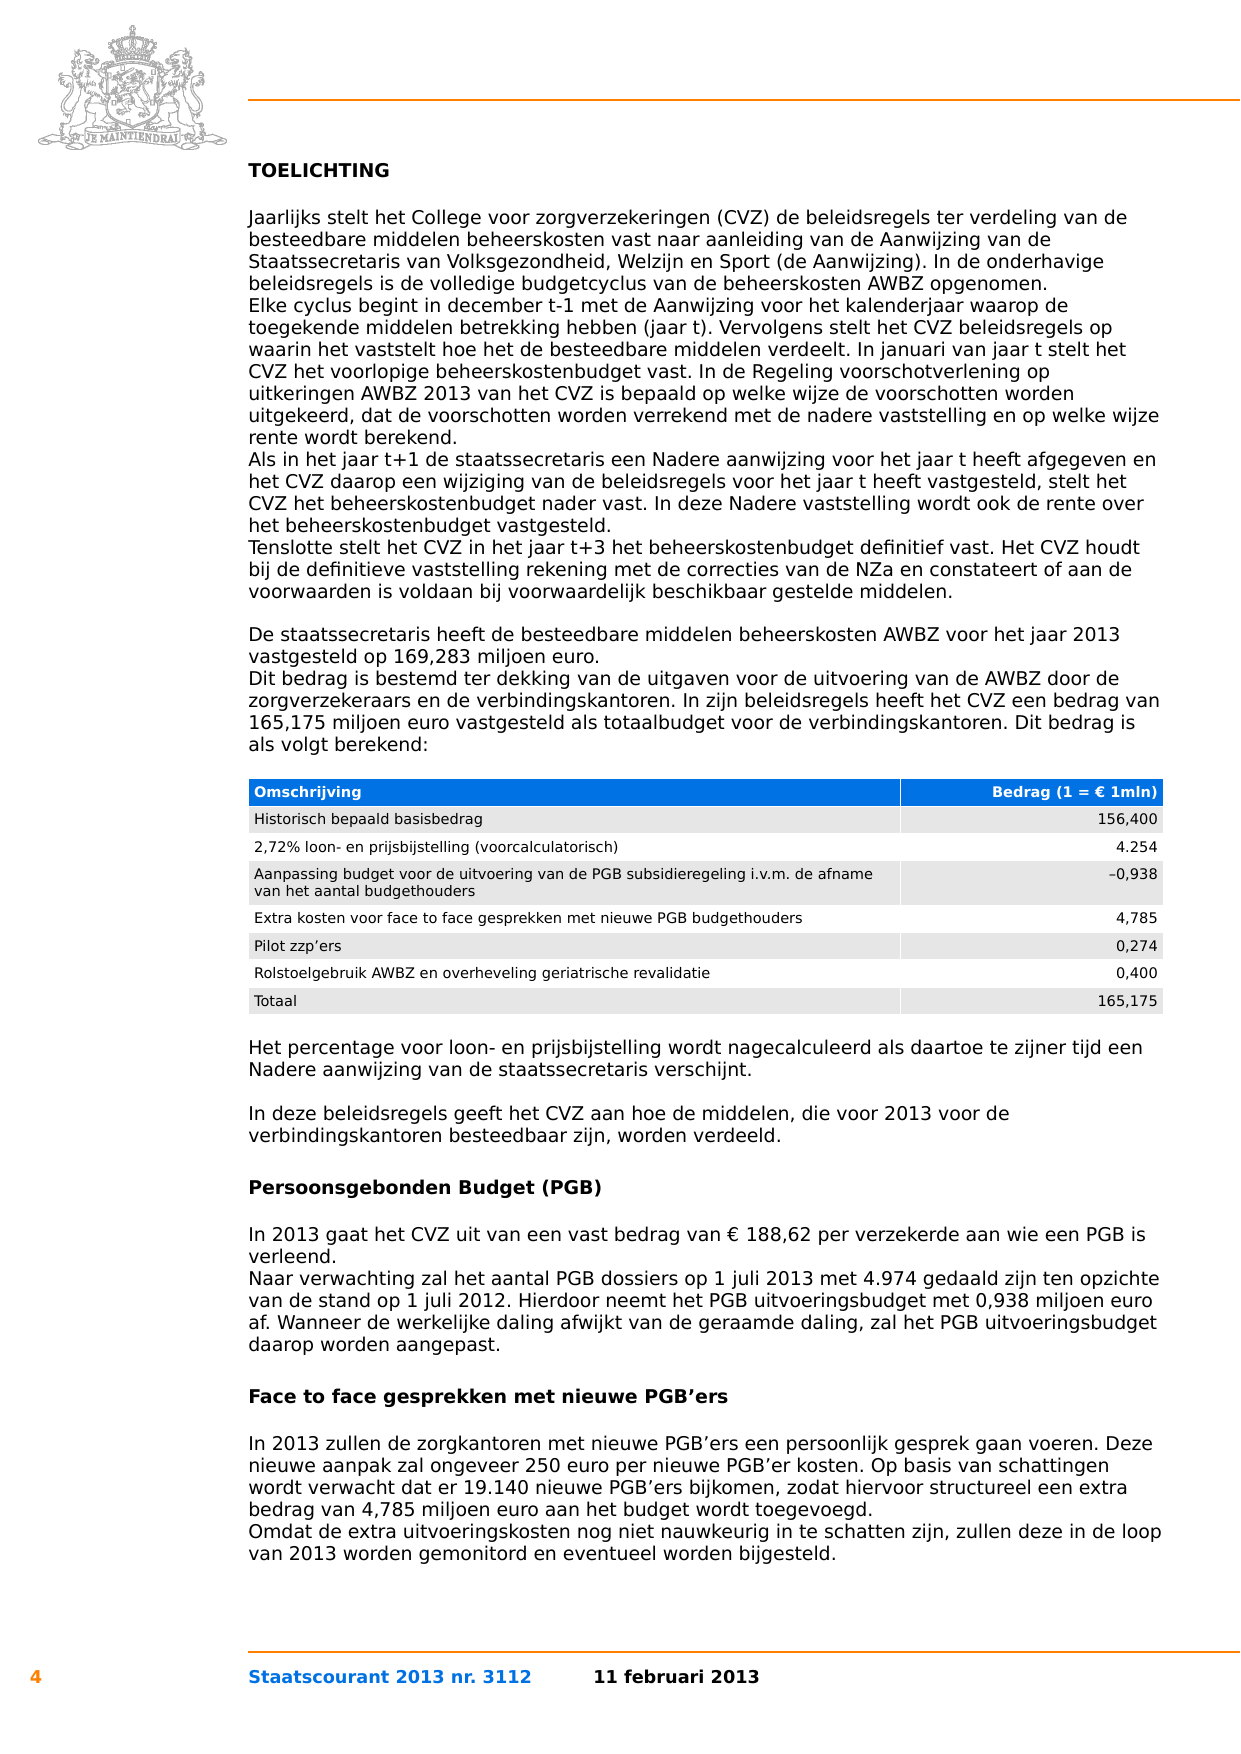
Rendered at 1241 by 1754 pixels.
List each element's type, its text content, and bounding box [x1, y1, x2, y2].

text In 2013 gaat het CVZ uit van een vast bedrag van € 188,62 per verzekerde aan wie een PGB is verleend. [248, 1224, 1163, 1268]
subtitle Face to face gesprekken met nieuwe PGB’ers [248, 1386, 1163, 1408]
text Omdat de extra uitvoeringskosten nog niet nauwkeurig in te schatten zijn, zullen deze in de loop van 2013 worden gemonitord en eventueel worden bijgesteld. [248, 1521, 1163, 1565]
table_header Bedrag (1 = € 1mln) [901, 779, 1163, 806]
subtitle TOELICHTING [248, 160, 1163, 182]
table_cell Historisch bepaald basisbedrag [249, 807, 900, 833]
text In deze beleidsregels geeft het CVZ aan hoe de middelen, die voor 2013 voor de verbindingskantoren besteedbaar zijn, worden verdeeld. [248, 1103, 1163, 1147]
text Dit bedrag is bestemd ter dekking van de uitgaven voor de uitvoering van de AWBZ door de zorgverzekeraars en de verbindingskantoren. In zijn beleidsregels heeft het CVZ een bedrag van 165,175 miljoen euro vastgesteld als totaalbudget voor de verbindingskantoren. Dit bedrag is als volgt berekend: [248, 668, 1163, 756]
table_cell 0,400 [901, 961, 1163, 987]
text Tenslotte stelt het CVZ in het jaar t+3 het beheerskostenbudget definitief vast. Het CVZ houdt bij de definitieve vaststelling rekening met de correcties van de NZa en constateert of aan de voorwaarden is voldaan bij voorwaardelijk beschikbaar gestelde middelen. [248, 537, 1163, 602]
table_cell –0,938 [901, 861, 1163, 905]
table_cell Aanpassing budget voor de uitvoering van de PGB subsidieregeling i.v.m. de afname van het aantal budgethouders [249, 861, 900, 905]
table_cell 156,400 [901, 807, 1163, 833]
text De staatssecretaris heeft de besteedbare middelen beheerskosten AWBZ voor het jaar 2013 vastgesteld op 169,283 miljoen euro. [248, 624, 1163, 668]
text In 2013 zullen de zorgkantoren met nieuwe PGB’ers een persoonlijk gesprek gaan voeren. Deze nieuwe aanpak zal ongeveer 250 euro per nieuwe PGB’er kosten. Op basis van schattingen wordt verwacht dat er 19.140 nieuwe PGB’ers bijkomen, zodat hiervoor structureel een extra bedrag van 4,785 miljoen euro aan het budget wordt toegevoegd. [248, 1433, 1163, 1521]
table_header Omschrijving [249, 779, 900, 806]
table_cell Rolstoelgebruik AWBZ en overheveling geriatrische revalidatie [249, 961, 900, 987]
text Naar verwachting zal het aantal PGB dossiers op 1 juli 2013 met 4.974 gedaald zijn ten opzichte van de stand op 1 juli 2012. Hierdoor neemt het PGB uitvoeringsbudget met 0,938 miljoen euro af. Wanneer de werkelijke daling afwijkt van de geraamde daling, zal het PGB uitvoeringsbudget daarop worden aangepast. [248, 1268, 1163, 1356]
table_cell 4.254 [901, 834, 1163, 860]
text Het percentage voor loon- en prijsbijstelling wordt nagecalculeerd als daartoe te zijner tijd een Nadere aanwijzing van de staatssecretaris verschijnt. [248, 1037, 1163, 1081]
table_cell 2,72% loon- en prijsbijstelling (voorcalculatorisch) [249, 834, 900, 860]
text Elke cyclus begint in december t-1 met de Aanwijzing voor het kalenderjaar waarop de toegekende middelen betrekking hebben (jaar t). Vervolgens stelt het CVZ beleidsregels op waarin het vaststelt hoe het de besteedbare middelen verdeelt. In januari van jaar t stelt het CVZ het voorlopige beheerskostenbudget vast. In de Regeling voorschotverlening op uitkeringen AWBZ 2013 van het CVZ is bepaald op welke wijze de voorschotten worden uitgekeerd, dat de voorschotten worden verrekend met de nadere vaststelling en op welke wijze rente wordt berekend. [248, 295, 1163, 449]
table_cell 4,785 [901, 906, 1163, 932]
table_cell 165,175 [901, 988, 1163, 1014]
subtitle Persoonsgebonden Budget (PGB) [248, 1177, 1163, 1199]
text Als in het jaar t+1 de staatssecretaris een Nadere aanwijzing voor het jaar t heeft afgegeven en het CVZ daarop een wijziging van de beleidsregels voor het jaar t heeft vastgesteld, stelt het CVZ het beheerskostenbudget nader vast. In deze Nadere vaststelling wordt ook de rente over het beheerskostenbudget vastgesteld. [248, 449, 1163, 537]
text Jaarlijks stelt het College voor zorgverzekeringen (CVZ) de beleidsregels ter verdeling van de besteedbare middelen beheerskosten vast naar aanleiding van de Aanwijzing van de Staatssecretaris van Volksgezondheid, Welzijn en Sport (de Aanwijzing). In de onderhavige beleidsregels is de volledige budgetcyclus van de beheerskosten AWBZ opgenomen. [248, 207, 1163, 295]
picture [38, 25, 227, 150]
table_cell Totaal [249, 988, 900, 1014]
table_cell 0,274 [901, 933, 1163, 959]
table_cell Extra kosten voor face to face gesprekken met nieuwe PGB budgethouders [249, 906, 900, 932]
table_cell Pilot zzp’ers [249, 933, 900, 959]
